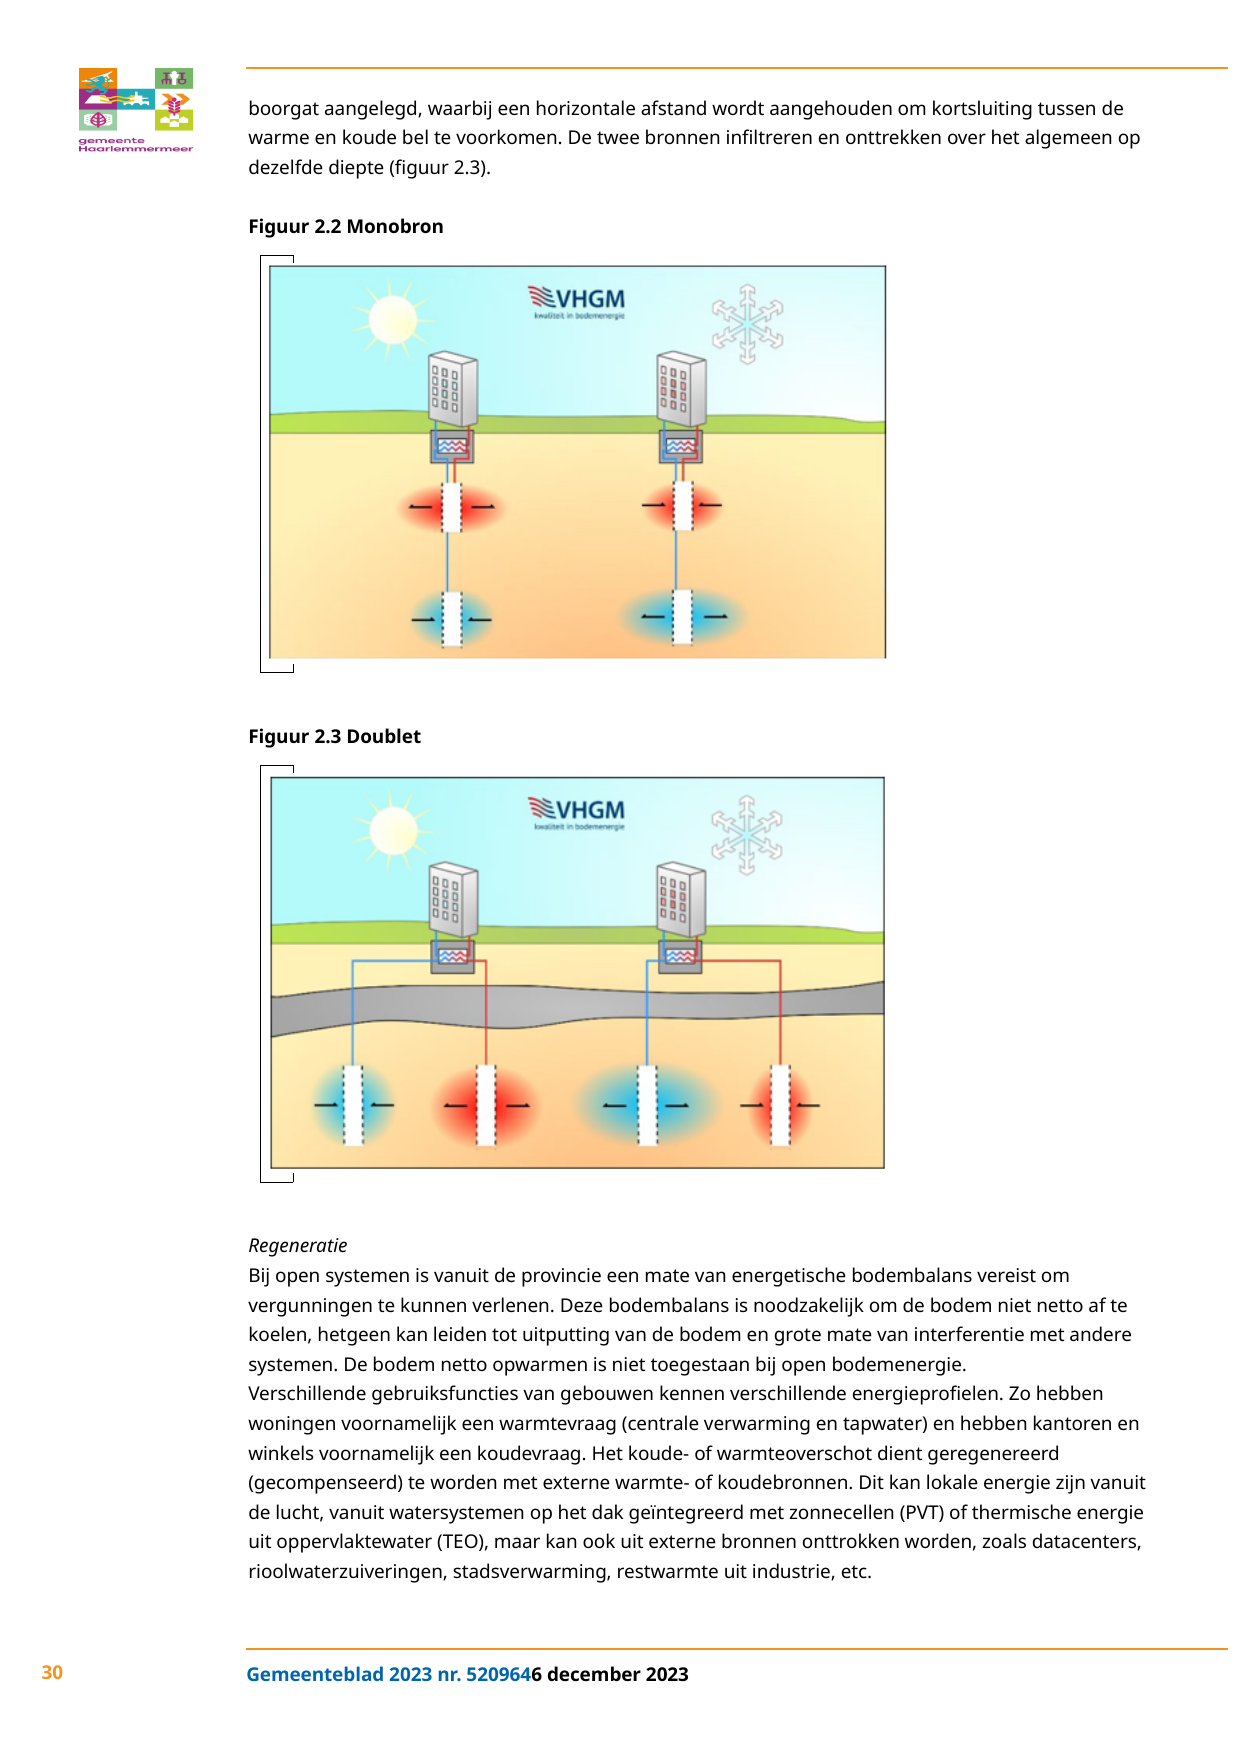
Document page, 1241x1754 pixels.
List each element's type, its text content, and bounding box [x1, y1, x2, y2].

text Verschillende gebruiksfuncties van gebouwen kennen verschillende energieprofielen. Zo hebben woningen voornamelijk een warmtevraag (centrale verwarming en tapwater) en hebben kantoren en winkels voornamelijk een koudevraag. Het koude- of warmteoverschot dient geregenereerd (gecompenseerd) te worden met externe warmte- of koudebronnen. Dit kan lokale energie zijn vanuit de lucht, vanuit watersystemen op het dak geïntegreerd met zonnecellen (PVT) of thermische energie uit oppervlaktewater (TEO), maar kan ook uit externe bronnen onttrokken worden, zoals datacenters, rioolwaterzuiveringen, stadsverwarming, restwarmte uit industrie, etc. [248, 1381, 1152, 1584]
text Figuur 2.2 Monobron [248, 213, 1152, 239]
picture [41, 47, 231, 172]
picture [268, 263, 889, 664]
text boorgat aangelegd, waarbij een horizontale afstand wordt aangehouden om kortsluiting tussen de warme en koude bel te voorkomen. De twee bronnen infiltreren en onttrekken over het algemeen op dezelfde diepte (figuur 2.3). [248, 95, 1152, 180]
picture [268, 773, 889, 1173]
text Regeneratie [248, 1233, 1152, 1258]
text Bij open systemen is vanuit de provincie een mate van energetische bodembalans vereist om vergunningen te kunnen verlenen. Deze bodembalans is noodzakelijk om de bodem niet netto af te koelen, hetgeen kan leiden tot uitputting van de bodem en grote mate van interferentie met andere systemen. De bodem netto opwarmen is niet toegestaan bij open bodemenergie. [248, 1262, 1152, 1377]
text Figuur 2.3 Doublet [248, 723, 1152, 749]
